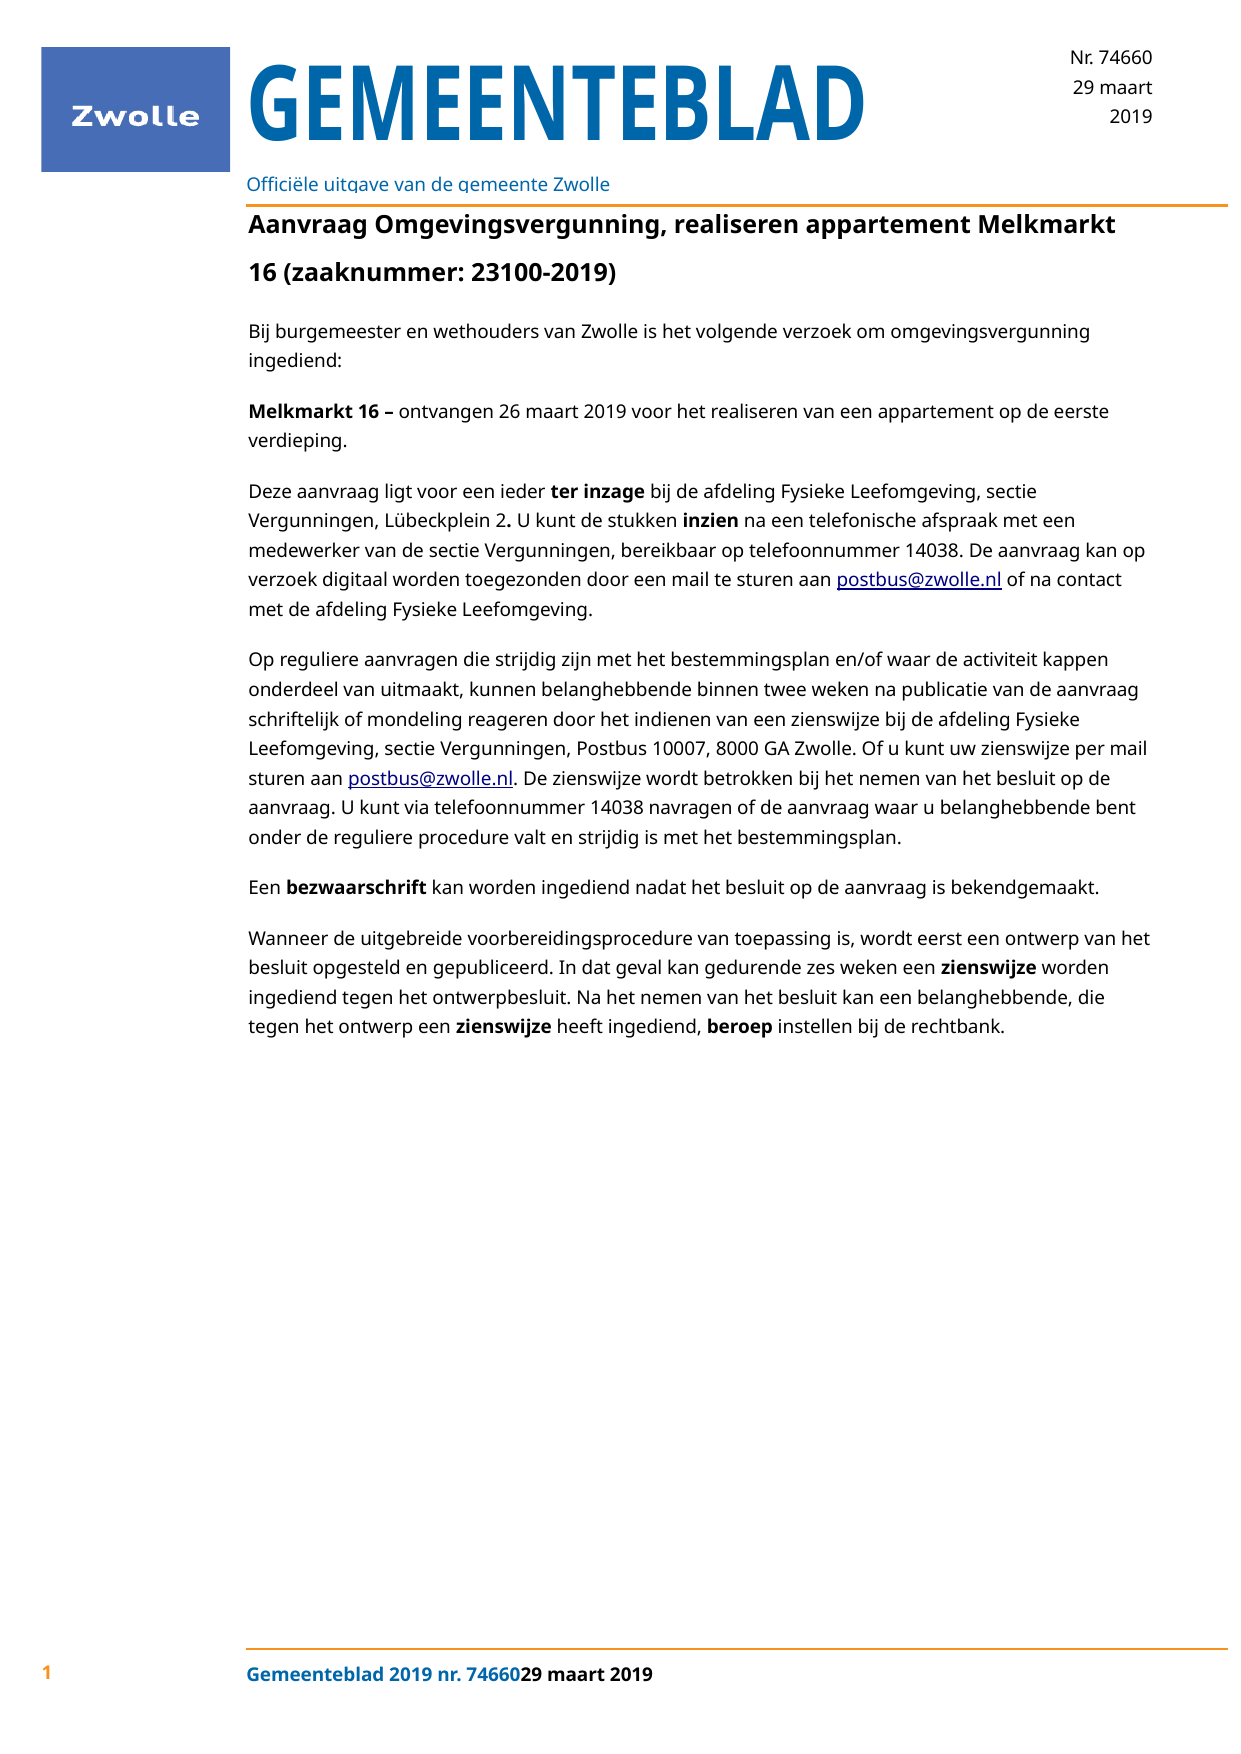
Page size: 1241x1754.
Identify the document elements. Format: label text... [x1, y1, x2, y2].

text Melkmarkt 16 – ontvangen 26 maart 2019 voor het realiseren van een appartement op de eerste verdieping. [248, 398, 1152, 453]
text Wanneer de uitgebreide voorbereidingsprocedure van toepassing is, wordt eerst een ontwerp van het besluit opgesteld en gepubliceerd. In dat geval kan gedurende zes weken een zienswijze worden ingediend tegen het ontwerpbesluit. Na het nemen van het besluit kan een belanghebbende, die tegen het ontwerp een zienswijze heeft ingediend, beroep instellen bij de rechtbank. [248, 925, 1152, 1039]
text Bij burgemeester en wethouders van Zwolle is het volgende verzoek om omgevingsvergunning ingediend: [248, 318, 1152, 373]
picture [41, 47, 231, 172]
text Deze aanvraag ligt voor een ieder ter inzage bij de afdeling Fysieke Leefomgeving, sectie Vergunningen, Lübeckplein 2. U kunt de stukken inzien na een telefonische afspraak met een medewerker van de sectie Vergunningen, bereikbaar op telefoonnummer 14038. De aanvraag kan op verzoek digitaal worden toegezonden door een mail te sturen aan postbus@zwolle.nl of na contact met de afdeling Fysieke Leefomgeving. [248, 478, 1152, 622]
text Een bezwaarschrift kan worden ingediend nadat het besluit op de aanvraag is bekendgemaakt. [248, 874, 1152, 900]
text Op reguliere aanvragen die strijdig zijn met het bestemmingsplan en/of waar de activiteit kappen onderdeel van uitmaakt, kunnen belanghebbende binnen twee weken na publicatie van de aanvraag schriftelijk of mondeling reageren door het indienen van een zienswijze bij de afdeling Fysieke Leefomgeving, sectie Vergunningen, Postbus 10007, 8000 GA Zwolle. Of u kunt uw zienswijze per mail sturen aan postbus@zwolle.nl. De zienswijze wordt betrokken bij het nemen van het besluit op de aanvraag. U kunt via telefoonnummer 14038 navragen of de aanvraag waar u belanghebbende bent onder de reguliere procedure valt en strijdig is met het bestemmingsplan. [248, 647, 1152, 850]
text Aanvraag Omgevingsvergunning, realiseren appartement Melkmarkt 16 (zaaknummer: 23100-2019) [248, 207, 1152, 288]
